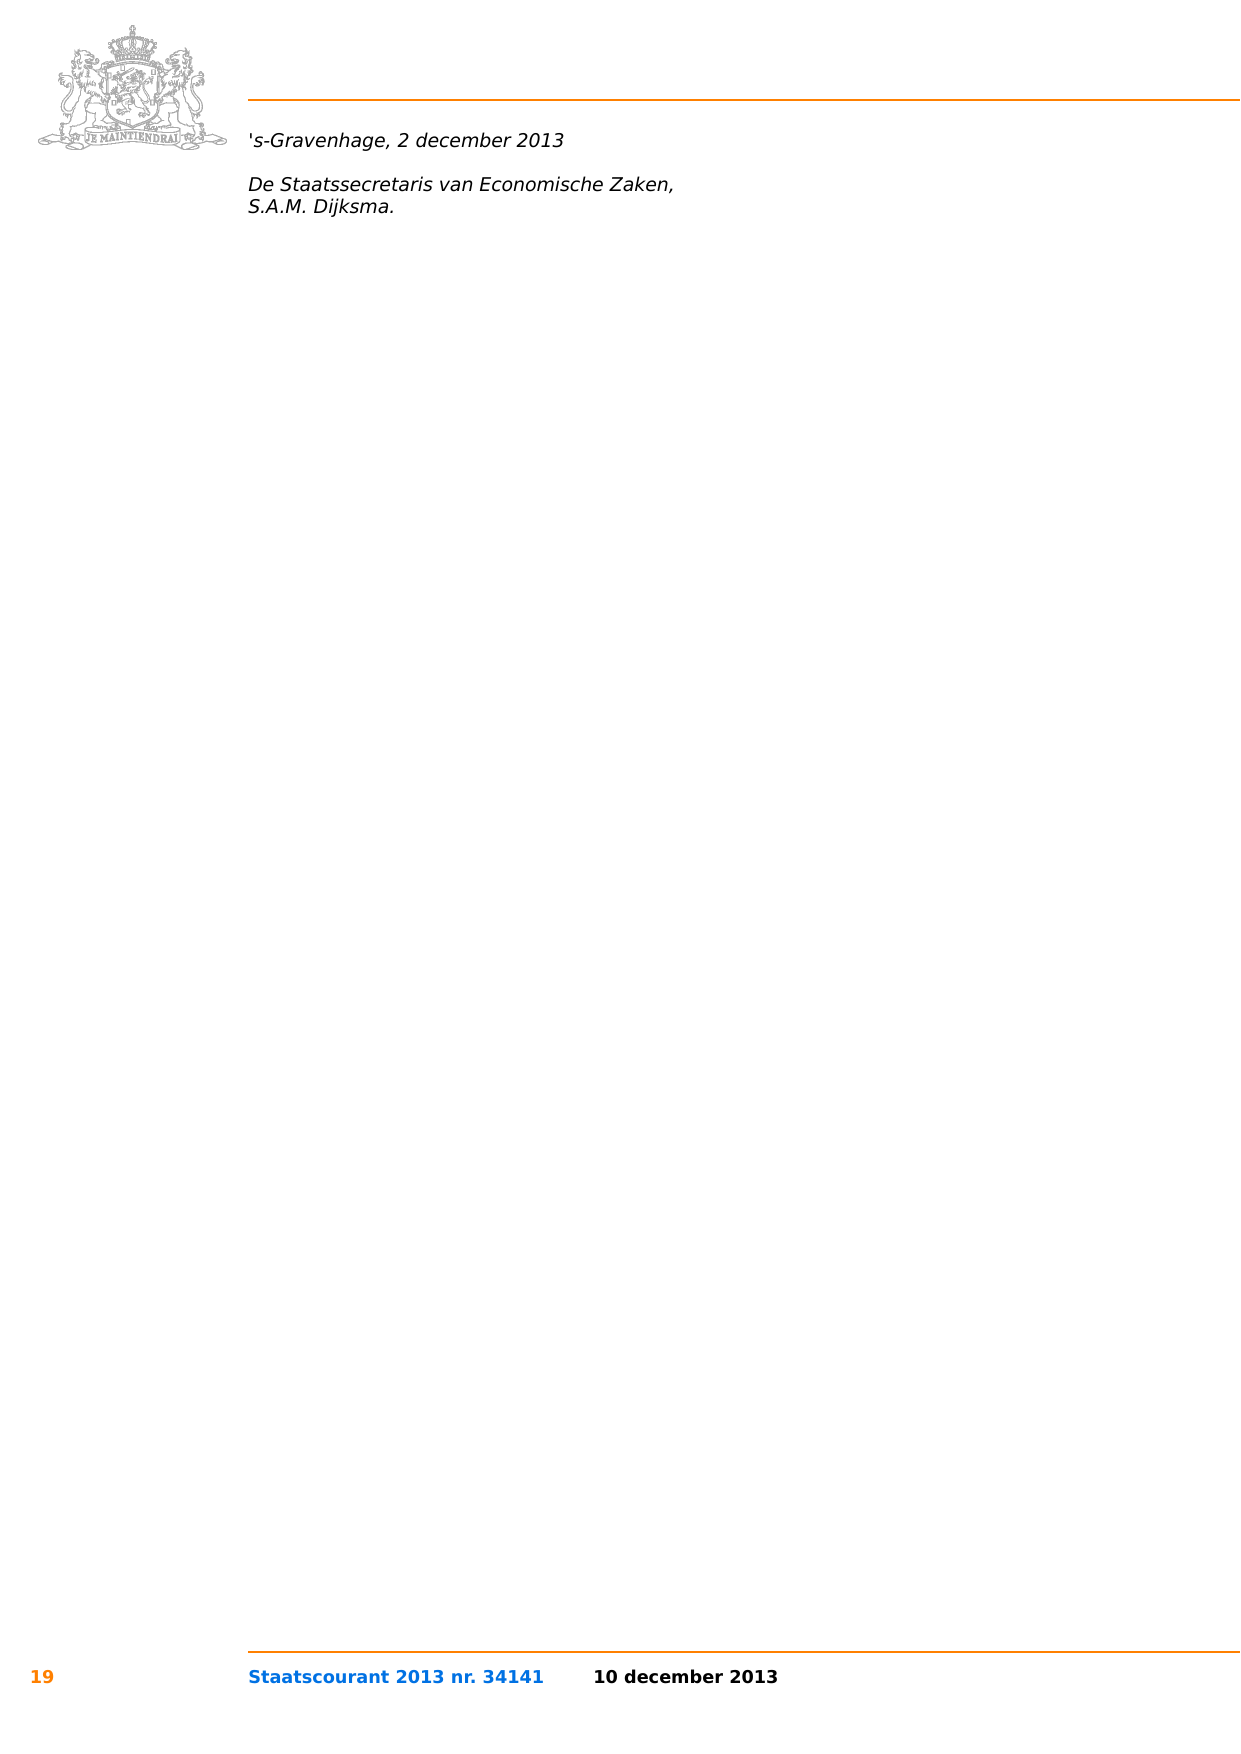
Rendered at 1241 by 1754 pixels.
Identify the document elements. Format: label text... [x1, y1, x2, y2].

text De Staatssecretaris van Economische Zaken, S.A.M. Dijksma. [248, 174, 1163, 218]
text 's-Gravenhage, 2 december 2013 [248, 130, 1163, 152]
picture [38, 25, 227, 150]
